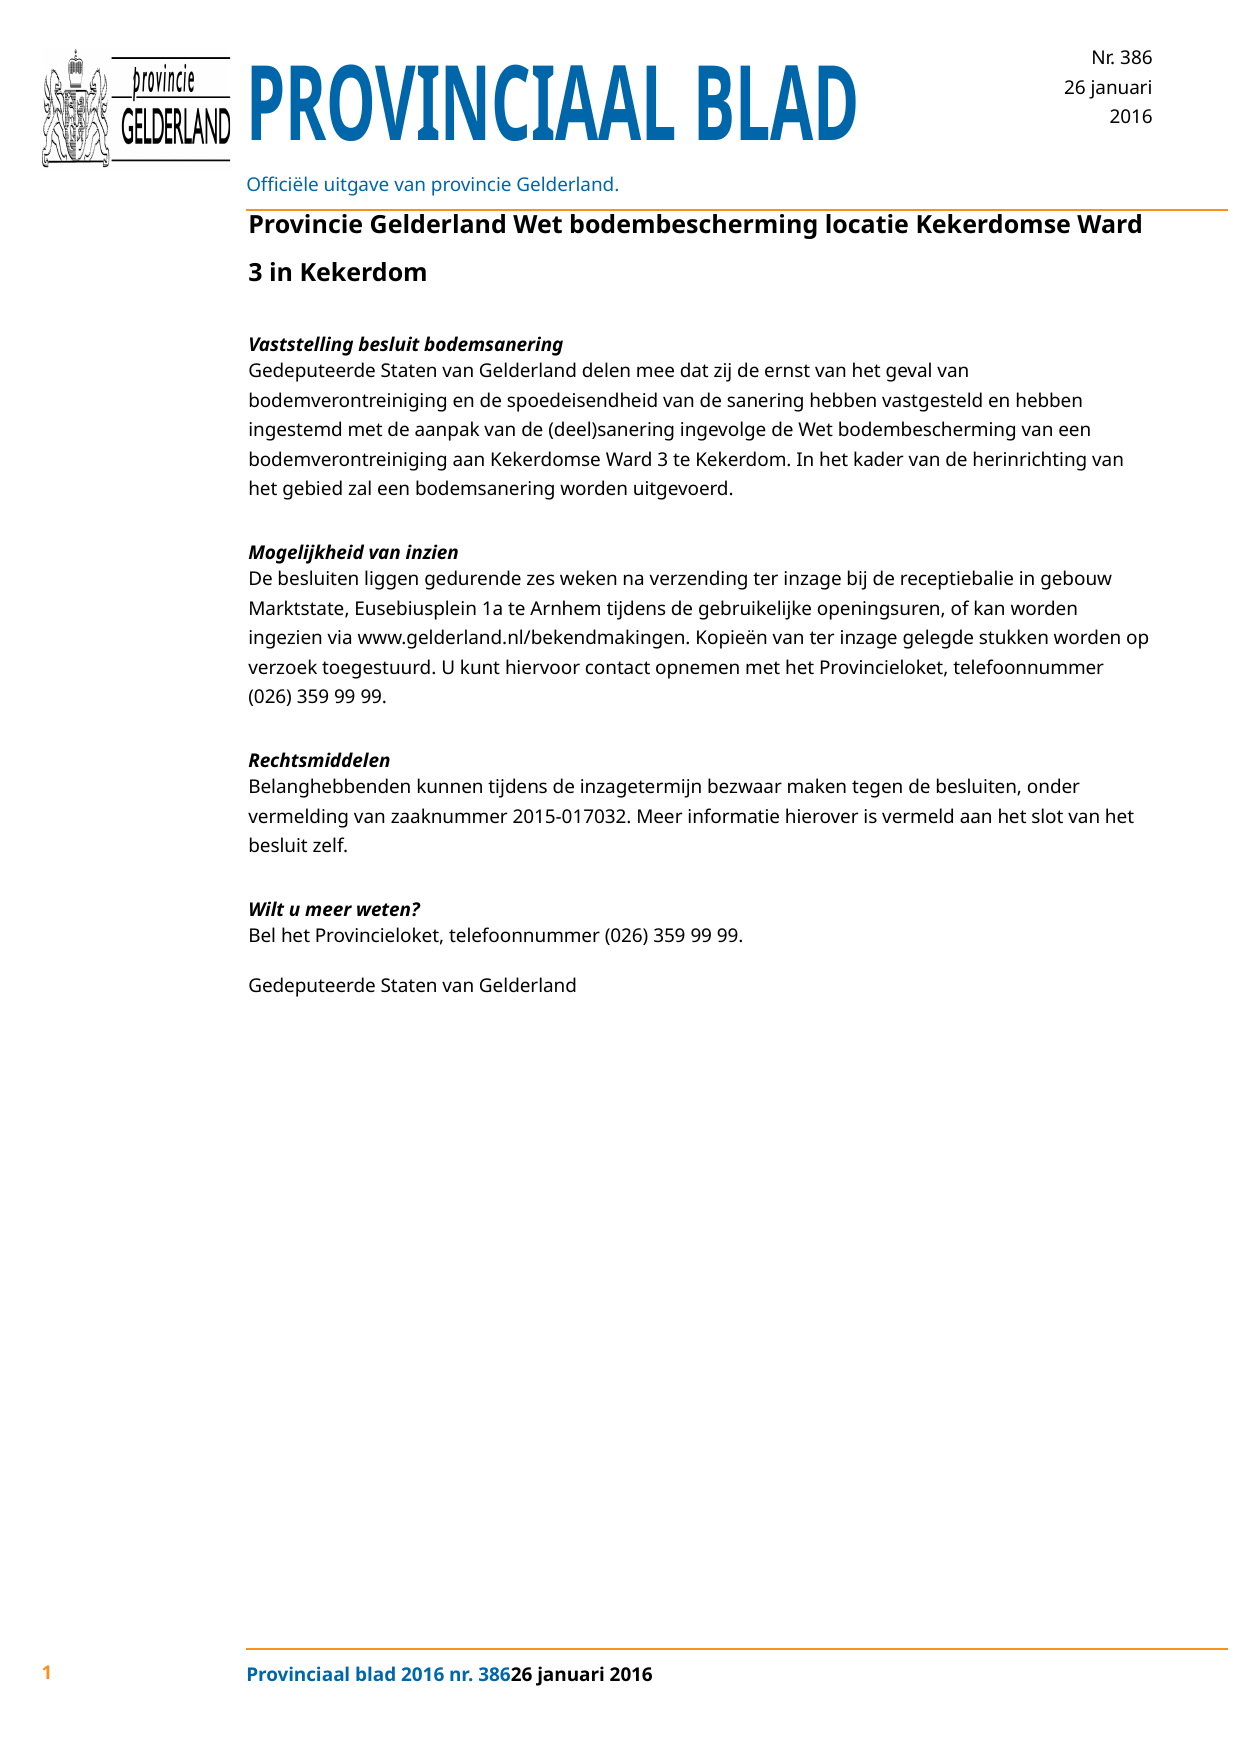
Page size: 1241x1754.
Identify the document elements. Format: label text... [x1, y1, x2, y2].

text Gedeputeerde Staten van Gelderland delen mee dat zij de ernst van het geval van bodemverontreiniging en de spoedeisendheid van de sanering hebben vastgesteld en hebben ingestemd met de aanpak van de (deel)sanering ingevolge de Wet bodembescherming van een bodemverontreiniging aan Kekerdomse Ward 3 te Kekerdom. In het kader van de herinrichting van het gebied zal een bodemsanering worden uitgevoerd. [248, 357, 1152, 501]
text Mogelijkheid van inzien [248, 539, 1152, 565]
picture [41, 47, 231, 172]
text Rechtsmiddelen [248, 747, 1152, 773]
text Gedeputeerde Staten van Gelderland [248, 972, 1152, 998]
text De besluiten liggen gedurende zes weken na verzending ter inzage bij de receptiebalie in gebouw Marktstate, Eusebiusplein 1a te Arnhem tijdens de gebruikelijke openingsuren, of kan worden ingezien via www.gelderland.nl/bekendmakingen. Kopieën van ter inzage gelegde stukken worden op verzoek toegestuurd. U kunt hiervoor contact opnemen met het Provincieloket, telefoonnummer (026) 359 99 99. [248, 565, 1152, 709]
text Bel het Provincieloket, telefoonnummer (026) 359 99 99. [248, 922, 1152, 948]
text Provincie Gelderland Wet bodembescherming locatie Kekerdomse Ward 3 in Kekerdom [248, 211, 1152, 288]
text Wilt u meer weten? [248, 896, 1152, 922]
text Belanghebbenden kunnen tijdens de inzagetermijn bezwaar maken tegen de besluiten, onder vermelding van zaaknummer 2015-017032. Meer informatie hierover is vermeld aan het slot van het besluit zelf. [248, 773, 1152, 858]
text Vaststelling besluit bodemsanering [248, 331, 1152, 357]
